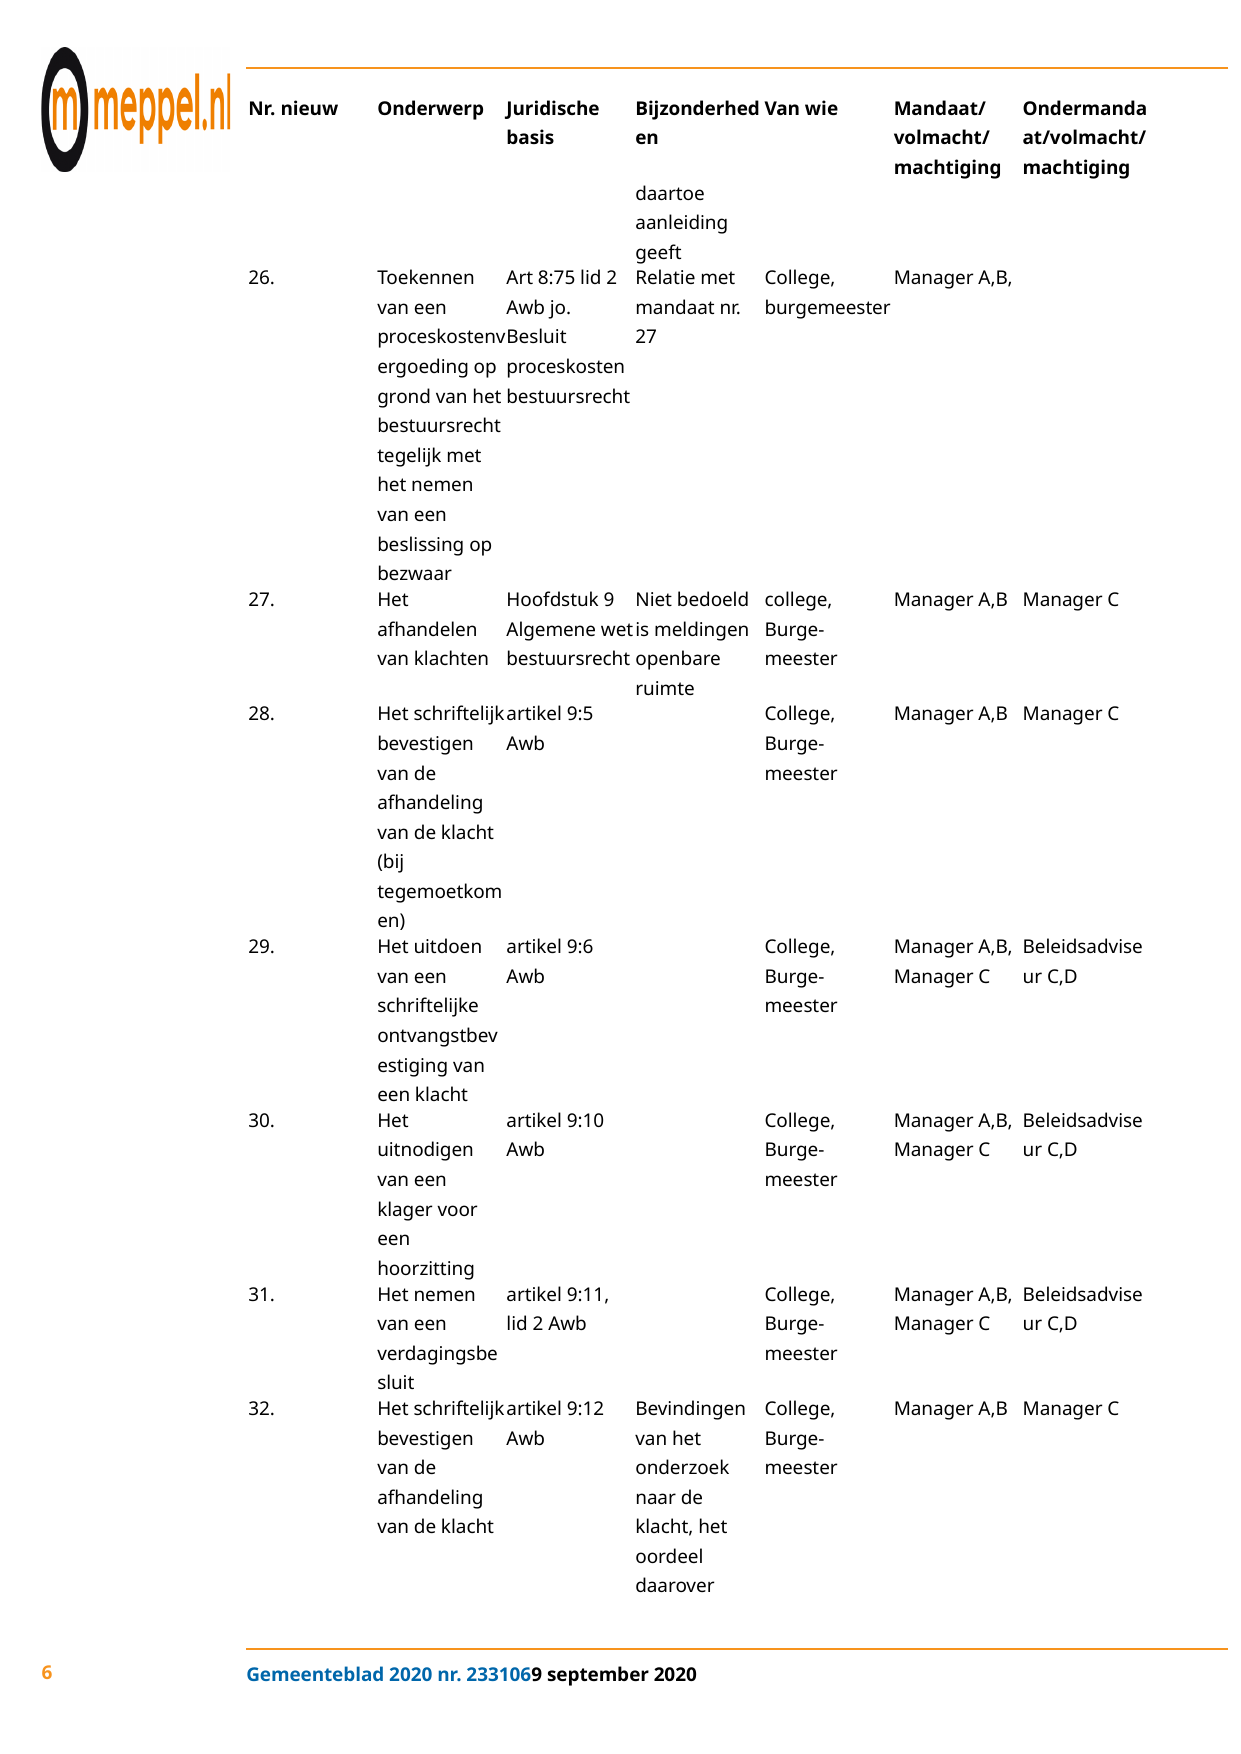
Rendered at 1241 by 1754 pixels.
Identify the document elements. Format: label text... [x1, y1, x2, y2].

table_header Van wie [764, 95, 893, 180]
table_cell Art 8:75 lid 2 Awb jo. Besluit proceskosten bestuursrecht [506, 265, 635, 586]
table_cell [764, 180, 893, 264]
table_header Juridische basis [506, 95, 635, 180]
table_cell College, Burge-meester [764, 1281, 893, 1395]
table_cell Manager A,B [894, 701, 1022, 933]
table_cell Het uitdoen van een schriftelijke ontvangstbevestiging van een klacht [377, 934, 506, 1107]
table_header Onderwerp [377, 95, 506, 180]
picture [41, 47, 231, 172]
table_cell Manager A,B, [894, 265, 1022, 586]
table_cell Manager A,B [894, 586, 1022, 701]
table_cell [1023, 180, 1152, 264]
table_cell [635, 701, 764, 933]
table_cell College, burgemeester [764, 265, 893, 586]
table_cell Beleidsadviseur C,D [1023, 934, 1152, 1107]
table_cell Toekennen van een proceskostenvergoeding op grond van het bestuursrecht tegelijk met het nemen van een beslissing op bezwaar [377, 265, 506, 586]
table_cell artikel 9:6 Awb [506, 934, 635, 1107]
table_cell [248, 265, 377, 586]
table_cell Manager C [1023, 1395, 1152, 1598]
table_cell artikel 9:11, lid 2 Awb [506, 1281, 635, 1395]
table_cell Hoofdstuk 9 Algemene wet bestuursrecht [506, 586, 635, 701]
table_cell College, Burge-meester [764, 1395, 893, 1598]
table_cell College, Burge-meester [764, 701, 893, 933]
table_cell [248, 934, 377, 1107]
table_header Bijzonderheden [635, 95, 764, 180]
table_cell Bevindingen van het onderzoek naar de klacht, het oordeel daarover [635, 1395, 764, 1598]
table_cell daartoe aanleiding geeft [635, 180, 764, 264]
table_cell [1023, 265, 1152, 586]
table_cell artikel 9:10 Awb [506, 1107, 635, 1281]
table_cell Manager C [1023, 586, 1152, 701]
table_cell Het nemen van een verdagingsbesluit [377, 1281, 506, 1395]
table_cell [377, 180, 506, 264]
table_cell Manager A,B, Manager C [894, 1281, 1022, 1395]
table_cell College, Burge-meester [764, 1107, 893, 1281]
table_cell Het schriftelijk bevestigen van de afhandeling van de klacht (bij tegemoetkomen) [377, 701, 506, 933]
table_header Nr. nieuw [248, 95, 377, 180]
table_cell college, Burge-meester [764, 586, 893, 701]
table_header Mandaat/volmacht/machtiging [894, 95, 1022, 180]
table_cell [248, 1395, 377, 1598]
table_header Ondermandaat/volmacht/ machtiging [1023, 95, 1152, 180]
table_cell Manager A,B, Manager C [894, 1107, 1022, 1281]
table_cell Manager A,B [894, 1395, 1022, 1598]
table_cell Manager A,B, Manager C [894, 934, 1022, 1107]
table_cell [506, 180, 635, 264]
table_cell Het afhandelen van klachten [377, 586, 506, 701]
table_cell College, Burge-meester [764, 934, 893, 1107]
table_cell [635, 1107, 764, 1281]
table_cell [248, 1281, 377, 1395]
table_cell artikel 9:5 Awb [506, 701, 635, 933]
table_cell Het uitnodigen van een klager voor een hoorzitting [377, 1107, 506, 1281]
table_cell [894, 180, 1022, 264]
table_cell artikel 9:12 Awb [506, 1395, 635, 1598]
table_cell [248, 1107, 377, 1281]
table_cell Beleidsadviseur C,D [1023, 1281, 1152, 1395]
table_cell Niet bedoeld is meldingen openbare ruimte [635, 586, 764, 701]
table_cell [248, 701, 377, 933]
table_cell [248, 586, 377, 701]
table_cell [248, 180, 377, 264]
table_cell Beleidsadviseur C,D [1023, 1107, 1152, 1281]
table_cell [635, 1281, 764, 1395]
table_cell Manager C [1023, 701, 1152, 933]
table_cell [635, 934, 764, 1107]
table_cell Relatie met mandaat nr. 27 [635, 265, 764, 586]
table_cell Het schriftelijk bevestigen van de afhandeling van de klacht [377, 1395, 506, 1598]
